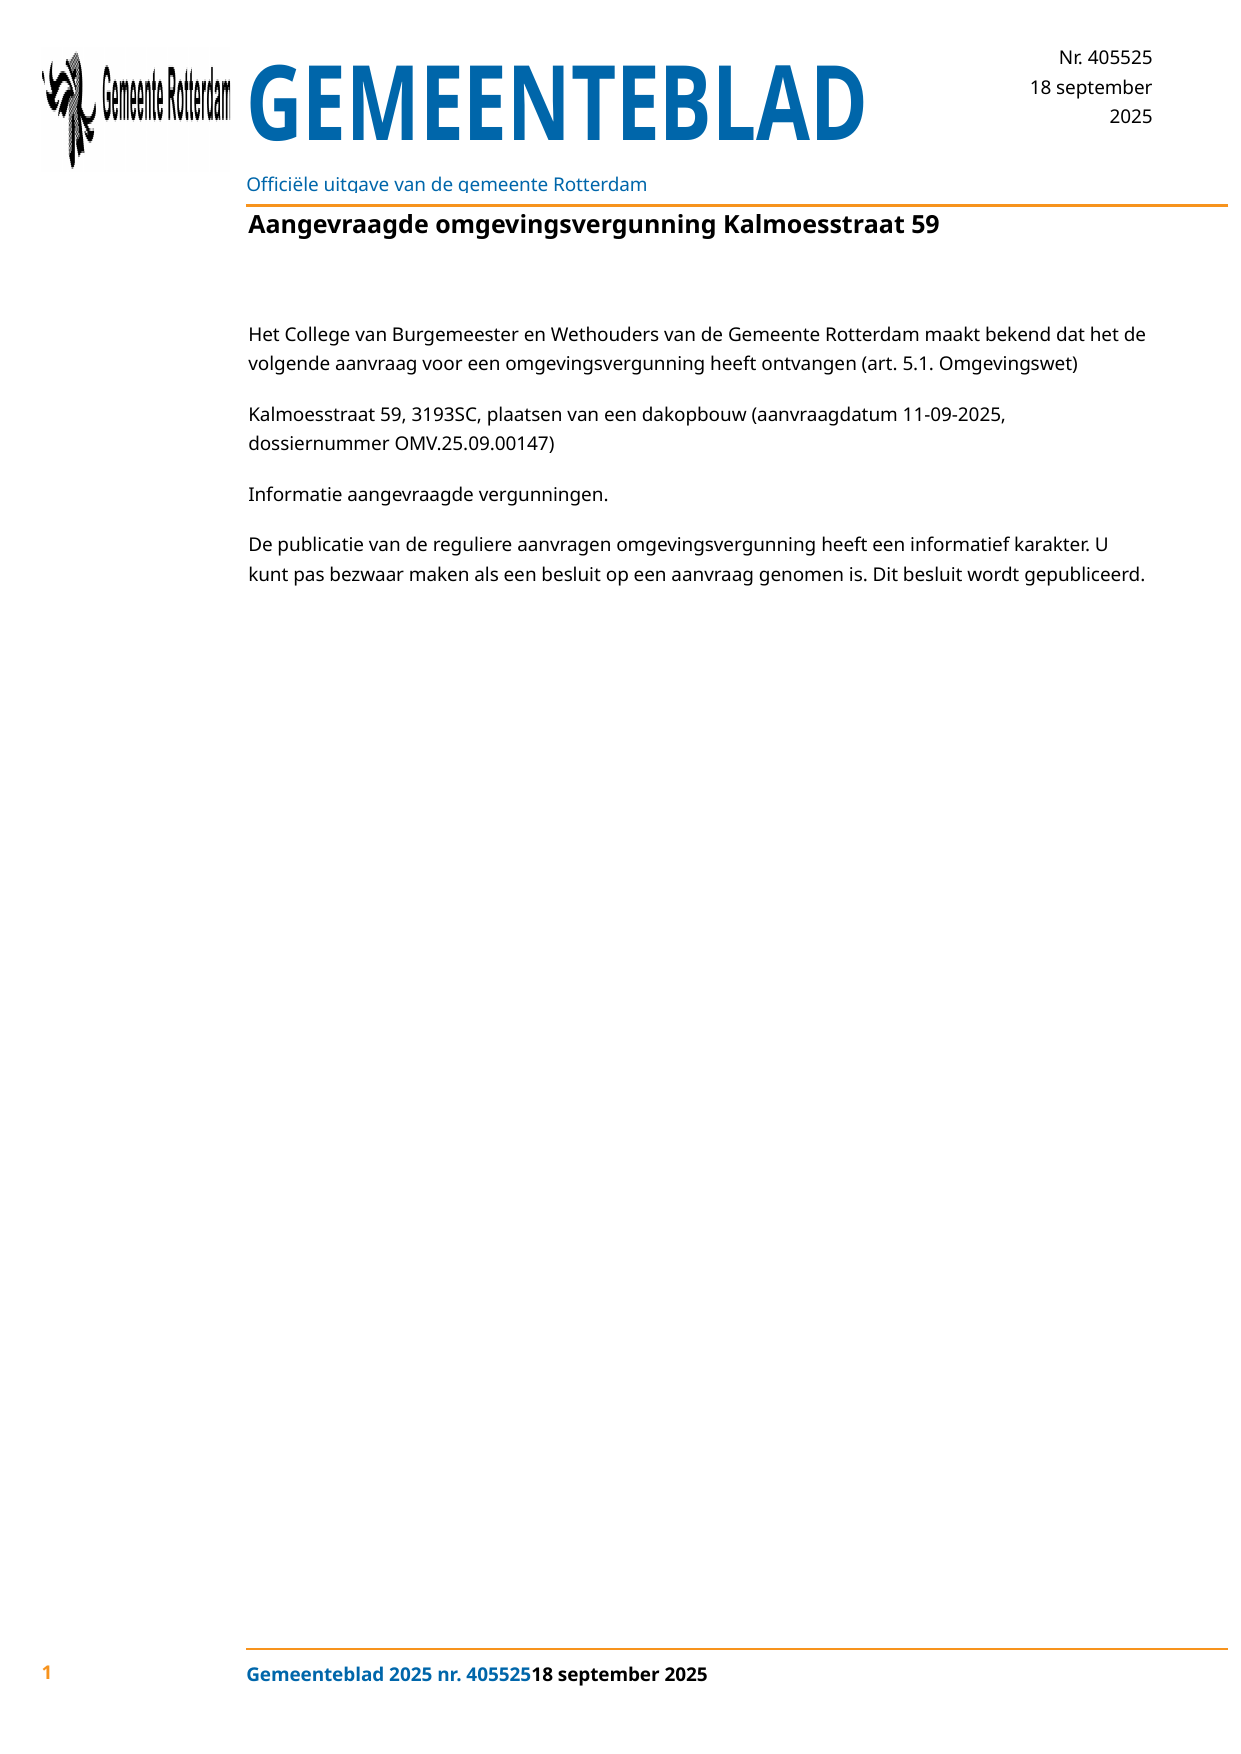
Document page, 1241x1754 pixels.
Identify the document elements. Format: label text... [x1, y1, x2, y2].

text De publicatie van de reguliere aanvragen omgevingsvergunning heeft een informatief karakter. U kunt pas bezwaar maken als een besluit op een aanvraag genomen is. Dit besluit wordt gepubliceerd. [248, 531, 1152, 586]
text Het College van Burgemeester en Wethouders van de Gemeente Rotterdam maakt bekend dat het de volgende aanvraag voor een omgevingsvergunning heeft ontvangen (art. 5.1. Omgevingswet) [248, 321, 1152, 376]
text Informatie aangevraagde vergunningen. [248, 481, 1152, 506]
text Aangevraagde omgevingsvergunning Kalmoesstraat 59 [248, 207, 1152, 241]
picture [41, 47, 231, 172]
text Kalmoesstraat 59, 3193SC, plaatsen van een dakopbouw (aanvraagdatum 11-09-2025, dossiernummer OMV.25.09.00147) [248, 401, 1152, 456]
